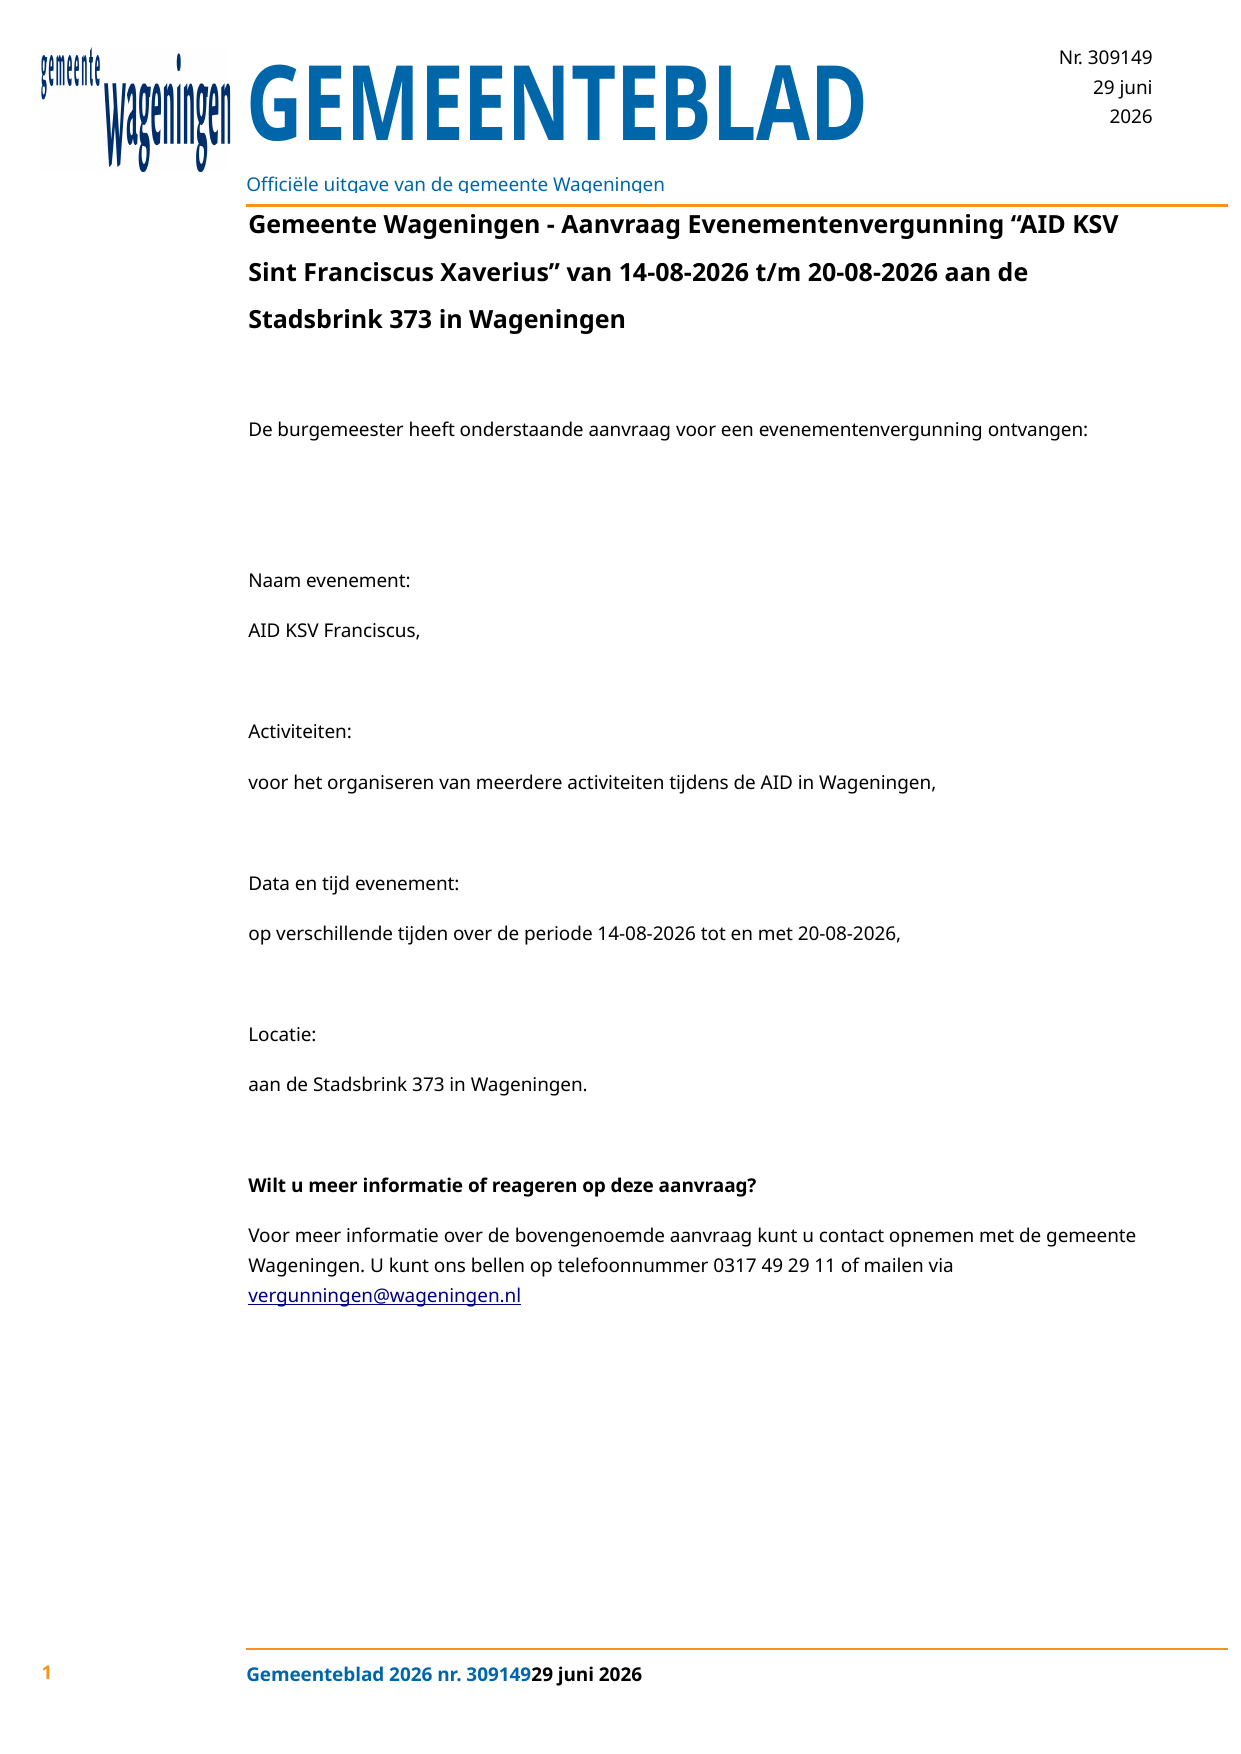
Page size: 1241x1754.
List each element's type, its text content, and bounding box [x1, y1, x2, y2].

text Locatie: [248, 1021, 1152, 1047]
text AID KSV Franciscus, [248, 618, 1152, 643]
text Voor meer informatie over de bovengenoemde aanvraag kunt u contact opnemen met de gemeente Wageningen. U kunt ons bellen op telefoonnummer 0317 49 29 11 of mailen via vergunningen@wageningen.nl [248, 1223, 1152, 1307]
text Activiteiten: [248, 718, 1152, 744]
text Gemeente Wageningen - Aanvraag Evenementenvergunning “AID KSV Sint Franciscus Xaverius” van 14-08-2026 t/m 20-08-2026 aan de Stadsbrink 373 in Wageningen [248, 207, 1152, 336]
text Wilt u meer informatie of reageren op deze aanvraag? [248, 1172, 1152, 1198]
picture [41, 47, 231, 172]
text voor het organiseren van meerdere activiteiten tijdens de AID in Wageningen, [248, 769, 1152, 794]
text De burgemeester heeft onderstaande aanvraag voor een evenementenvergunning ontvangen: [248, 416, 1152, 442]
text Data en tijd evenement: [248, 870, 1152, 895]
text aan de Stadsbrink 373 in Wageningen. [248, 1071, 1152, 1097]
text Naam evenement: [248, 567, 1152, 593]
text op verschillende tijden over de periode 14-08-2026 tot en met 20-08-2026, [248, 920, 1152, 946]
